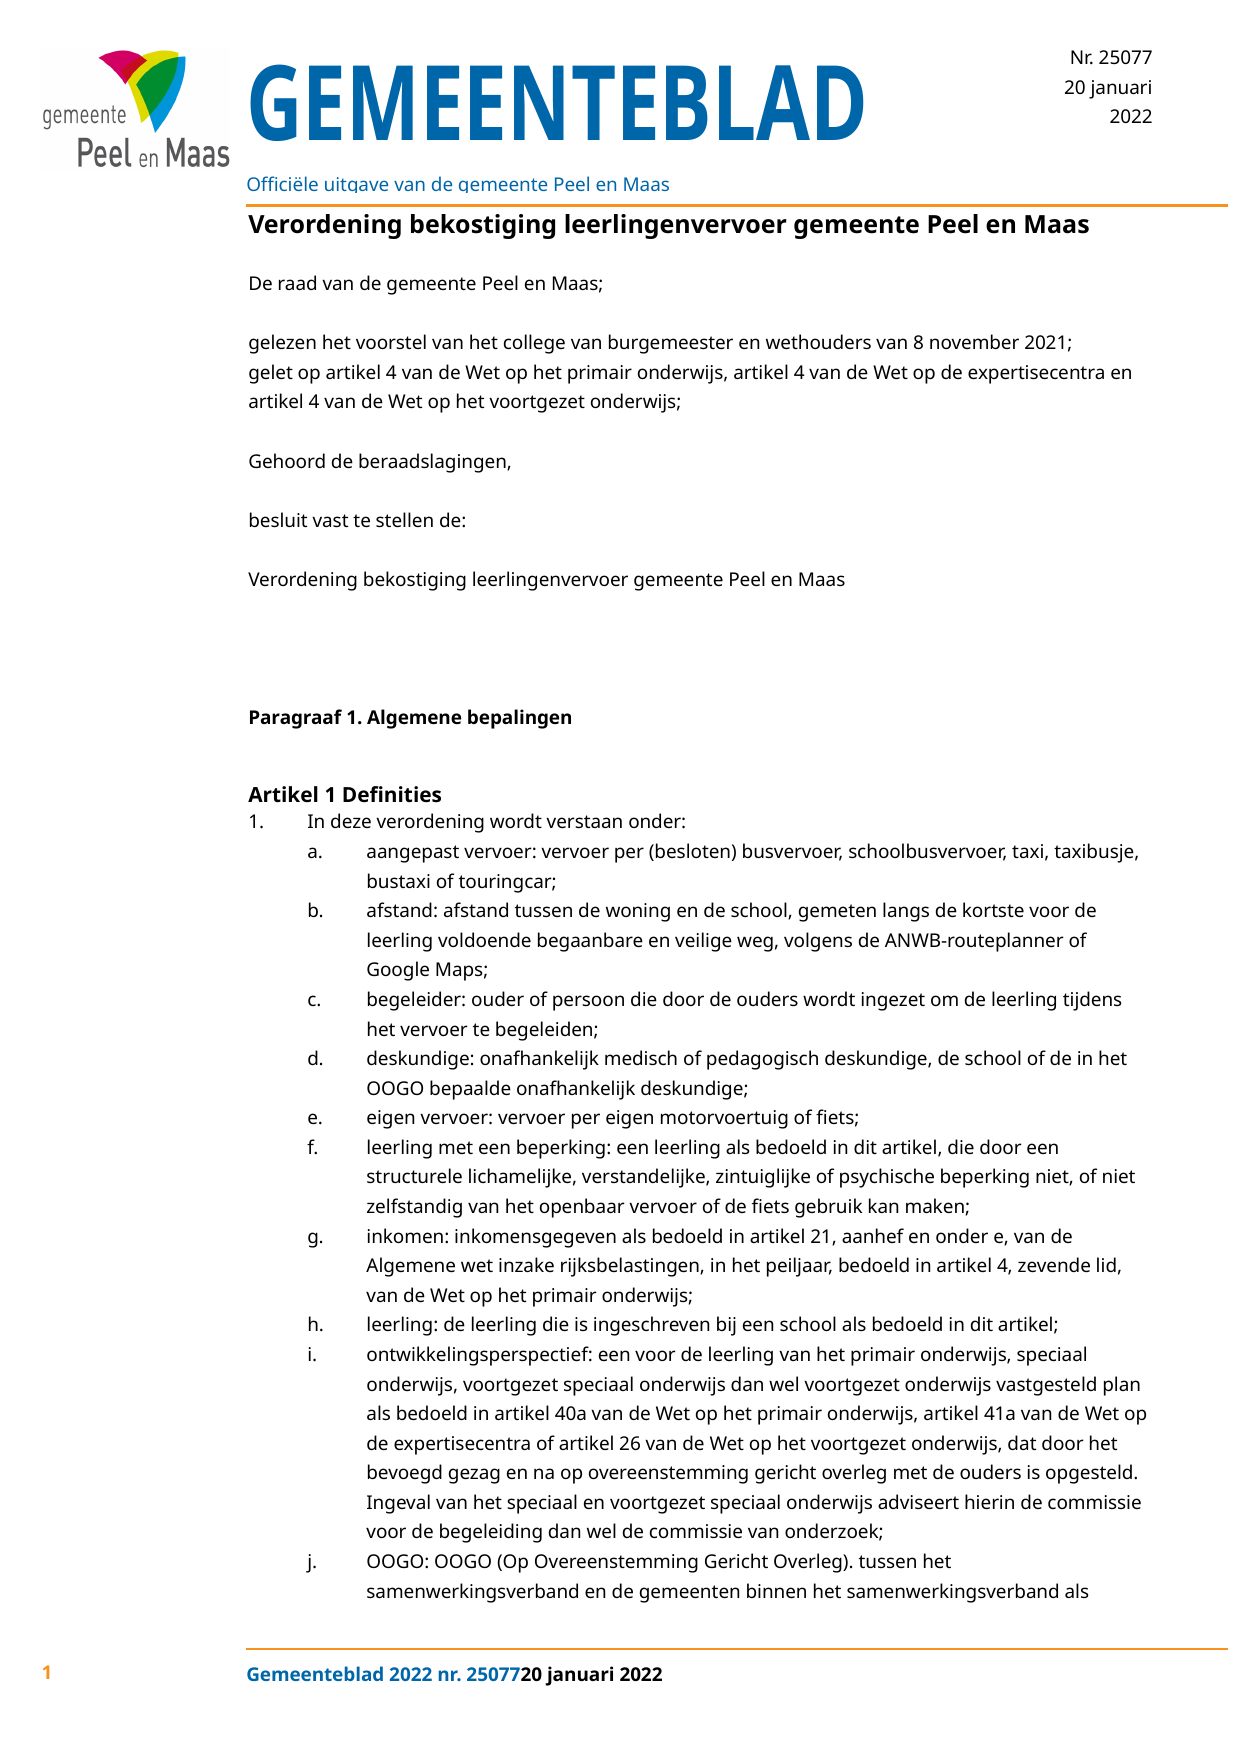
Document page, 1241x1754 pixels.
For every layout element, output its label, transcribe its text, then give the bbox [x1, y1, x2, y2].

list ontwikkelingsperspectief: een voor de leerling van het primair onderwijs, speciaal onderwijs, voortgezet speciaal onderwijs dan wel voortgezet onderwijs vastgesteld plan als bedoeld in artikel 40a van de Wet op het primair onderwijs, artikel 41a van de Wet op de expertisecentra of artikel 26 van de Wet op het voortgezet onderwijs, dat door het bevoegd gezag en na op overeenstemming gericht overleg met de ouders is opgesteld. Ingeval van het speciaal en voortgezet speciaal onderwijs adviseert hierin de commissie voor de begeleiding dan wel de commissie van onderzoek; [307, 1341, 1152, 1544]
text Paragraaf 1. Algemene bepalingen [248, 704, 1152, 730]
list eigen vervoer: vervoer per eigen motorvoertuig of fiets; [307, 1104, 1152, 1130]
list In deze verordening wordt verstaan onder: [248, 809, 1152, 834]
list deskundige: onafhankelijk medisch of pedagogisch deskundige, de school of de in het OOGO bepaalde onafhankelijk deskundige; [307, 1045, 1152, 1101]
text besluit vast te stellen de: [248, 507, 1152, 533]
list begeleider: ouder of persoon die door de ouders wordt ingezet om de leerling tijdens het vervoer te begeleiden; [307, 986, 1152, 1042]
text Verordening bekostiging leerlingenvervoer gemeente Peel en Maas [248, 207, 1152, 241]
text Artikel 1 Definities [248, 780, 1152, 809]
list afstand: afstand tussen de woning en de school, gemeten langs de kortste voor de leerling voldoende begaanbare en veilige weg, volgens de ANWB-routeplanner of Google Maps; [307, 897, 1152, 982]
list OOGO: OOGO (Op Overeenstemming Gericht Overleg). tussen het samenwerkingsverband en de gemeenten binnen het samenwerkingsverband als [307, 1548, 1152, 1604]
text gelet op artikel 4 van de Wet op het primair onderwijs, artikel 4 van de Wet op de expertisecentra en artikel 4 van de Wet op het voortgezet onderwijs; [248, 359, 1152, 414]
text Verordening bekostiging leerlingenvervoer gemeente Peel en Maas [248, 566, 1152, 592]
picture [41, 47, 231, 172]
text Gehoord de beraadslagingen, [248, 448, 1152, 473]
list inkomen: inkomensgegeven als bedoeld in artikel 21, aanhef en onder e, van de Algemene wet inzake rijksbelastingen, in het peiljaar, bedoeld in artikel 4, zevende lid, van de Wet op het primair onderwijs; [307, 1223, 1152, 1308]
text De raad van de gemeente Peel en Maas; [248, 270, 1152, 296]
list leerling met een beperking: een leerling als bedoeld in dit artikel, die door een structurele lichamelijke, verstandelijke, zintuiglijke of psychische beperking niet, of niet zelfstandig van het openbaar vervoer of de fiets gebruik kan maken; [307, 1134, 1152, 1219]
list leerling: de leerling die is ingeschreven bij een school als bedoeld in dit artikel; [307, 1312, 1152, 1337]
text gelezen het voorstel van het college van burgemeester en wethouders van 8 november 2021; [248, 329, 1152, 355]
list aangepast vervoer: vervoer per (besloten) busvervoer, schoolbusvervoer, taxi, taxibusje, bustaxi of touringcar; [307, 838, 1152, 894]
